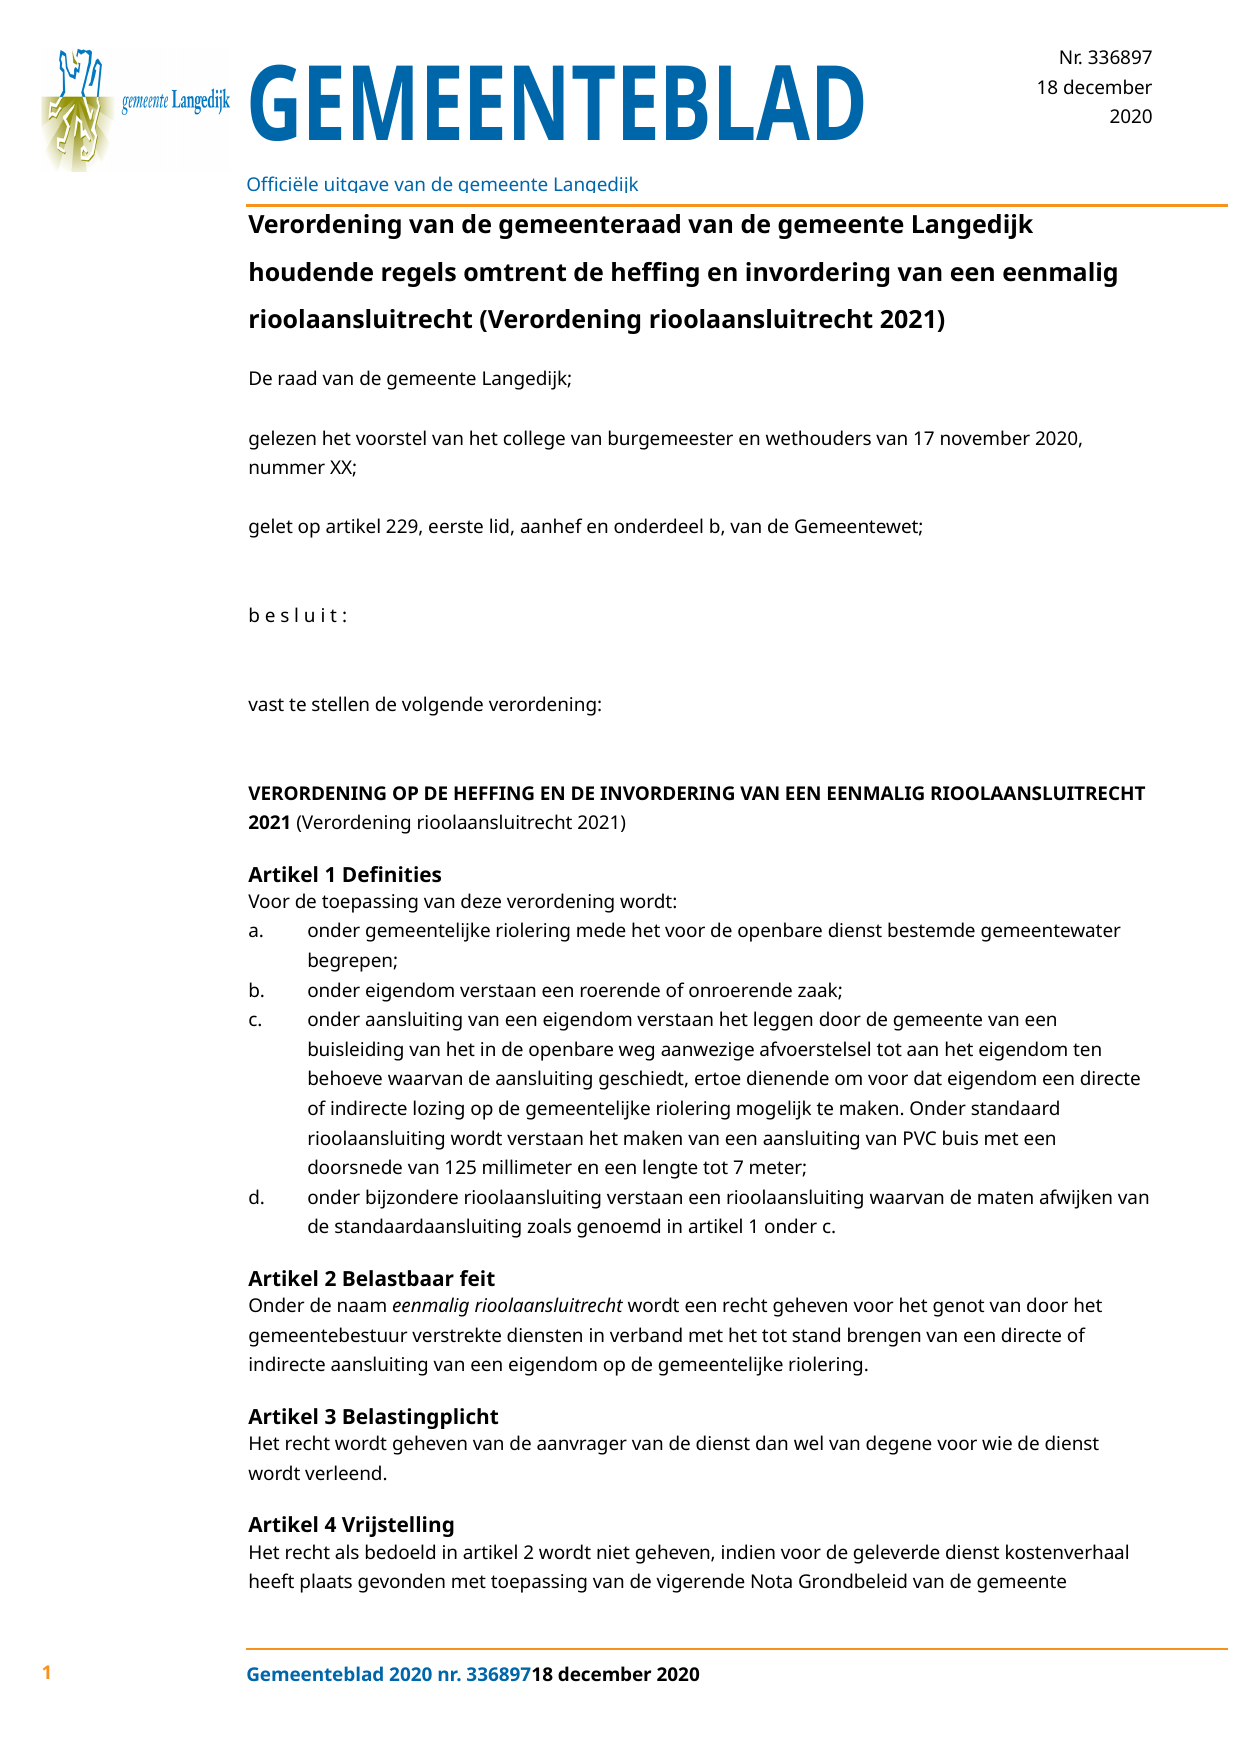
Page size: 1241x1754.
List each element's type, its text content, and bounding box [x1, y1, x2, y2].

picture [41, 47, 231, 172]
text VERORDENING OP DE HEFFING EN DE INVORDERING VAN EEN EENMALIG RIOOLAANSLUITRECHT 2021 (Verordening rioolaansluitrecht 2021) [248, 780, 1152, 835]
list onder bijzondere rioolaansluiting verstaan een rioolaansluiting waarvan de maten afwijken van de standaardaansluiting zoals genoemd in artikel 1 onder c. [248, 1184, 1152, 1239]
list onder aansluiting van een eigendom verstaan het leggen door de gemeente van een buisleiding van het in de openbare weg aanwezige afvoerstelsel tot aan het eigendom ten behoeve waarvan de aansluiting geschiedt, ertoe dienende om voor dat eigendom een directe of indirecte lozing op de gemeentelijke riolering mogelijk te maken. Onder standaard rioolaansluiting wordt verstaan het maken van een aansluiting van PVC buis met een doorsnede van 125 millimeter en een lengte tot 7 meter; [248, 1006, 1152, 1180]
list onder eigendom verstaan een roerende of onroerende zaak; [248, 977, 1152, 1003]
text Het recht wordt geheven van de aanvrager van de dienst dan wel van degene voor wie de dienst wordt verleend. [248, 1430, 1152, 1486]
text vast te stellen de volgende verordening: [248, 691, 1152, 717]
text Verordening van de gemeenteraad van de gemeente Langedijk houdende regels omtrent de heffing en invordering van een eenmalig rioolaansluitrecht (Verordening rioolaansluitrecht 2021) [248, 207, 1152, 336]
text Het recht als bedoeld in artikel 2 wordt niet geheven, indien voor de geleverde dienst kostenverhaal heeft plaats gevonden met toepassing van de vigerende Nota Grondbeleid van de gemeente [248, 1539, 1152, 1594]
text Artikel 2 Belastbaar feit [248, 1264, 1152, 1292]
list onder gemeentelijke riolering mede het voor de openbare dienst bestemde gemeentewater begrepen; [248, 918, 1152, 973]
text Artikel 3 Belastingplicht [248, 1402, 1152, 1430]
text Artikel 1 Definities [248, 860, 1152, 888]
text b e s l u i t : [248, 602, 1152, 628]
text De raad van de gemeente Langedijk; [248, 366, 1152, 391]
text Artikel 4 Vrijstelling [248, 1510, 1152, 1539]
text Onder de naam eenmalig rioolaansluitrecht wordt een recht geheven voor het genot van door het gemeentebestuur verstrekte diensten in verband met het tot stand brengen van een directe of indirecte aansluiting van een eigendom op de gemeentelijke riolering. [248, 1292, 1152, 1377]
text Voor de toepassing van deze verordening wordt: [248, 888, 1152, 914]
text gelezen het voorstel van het college van burgemeester en wethouders van 17 november 2020, nummer XX; [248, 425, 1152, 480]
text gelet op artikel 229, eerste lid, aanhef en onderdeel b, van de Gemeentewet; [248, 513, 1152, 539]
